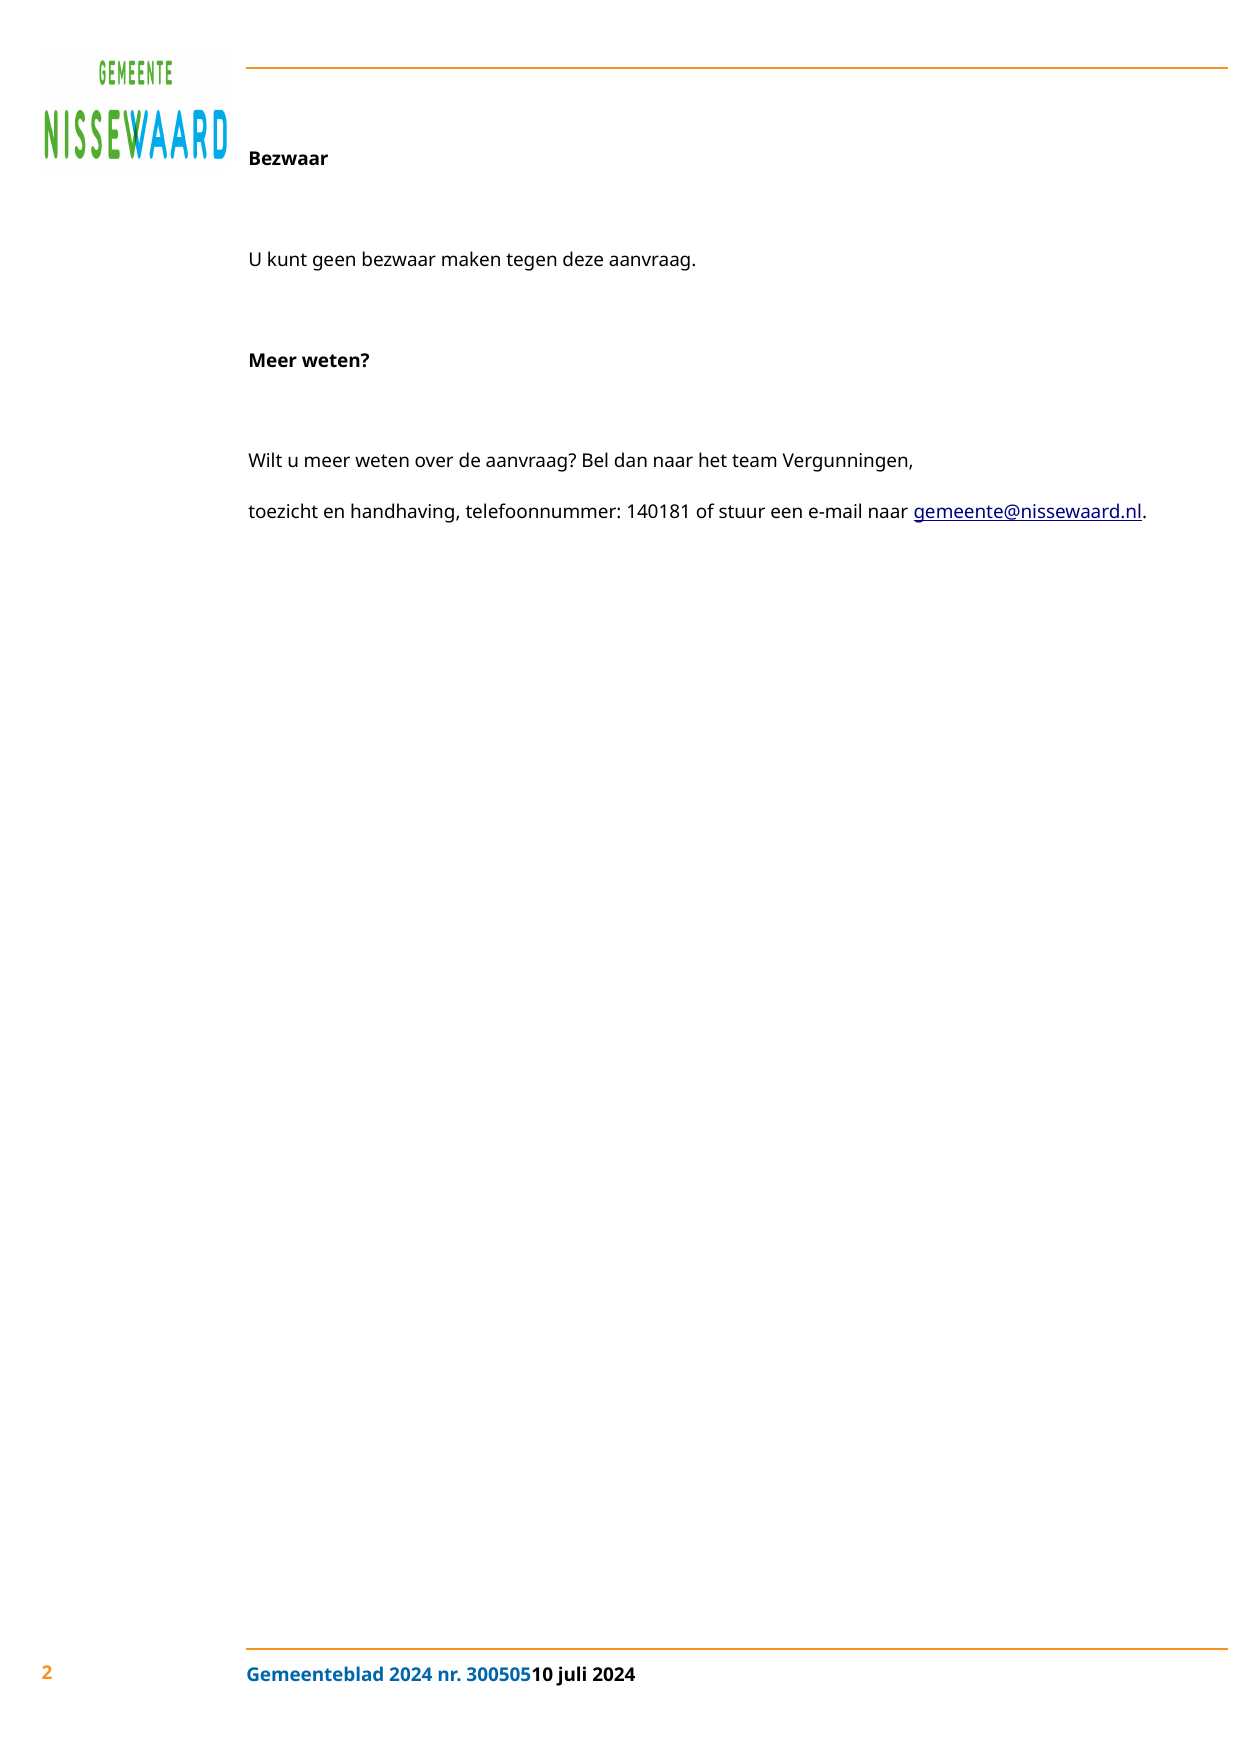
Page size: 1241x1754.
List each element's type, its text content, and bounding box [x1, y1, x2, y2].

text Meer weten? [248, 347, 1152, 373]
text Bezwaar [248, 145, 1152, 171]
text Wilt u meer weten over de aanvraag? Bel dan naar het team Vergunningen, [248, 448, 1152, 473]
text toezicht en handhaving, telefoonnummer: 140181 of stuur een e-mail naar gemeente@nissewaard.nl. [248, 498, 1152, 524]
text U kunt geen bezwaar maken tegen deze aanvraag. [248, 246, 1152, 272]
picture [41, 47, 231, 172]
